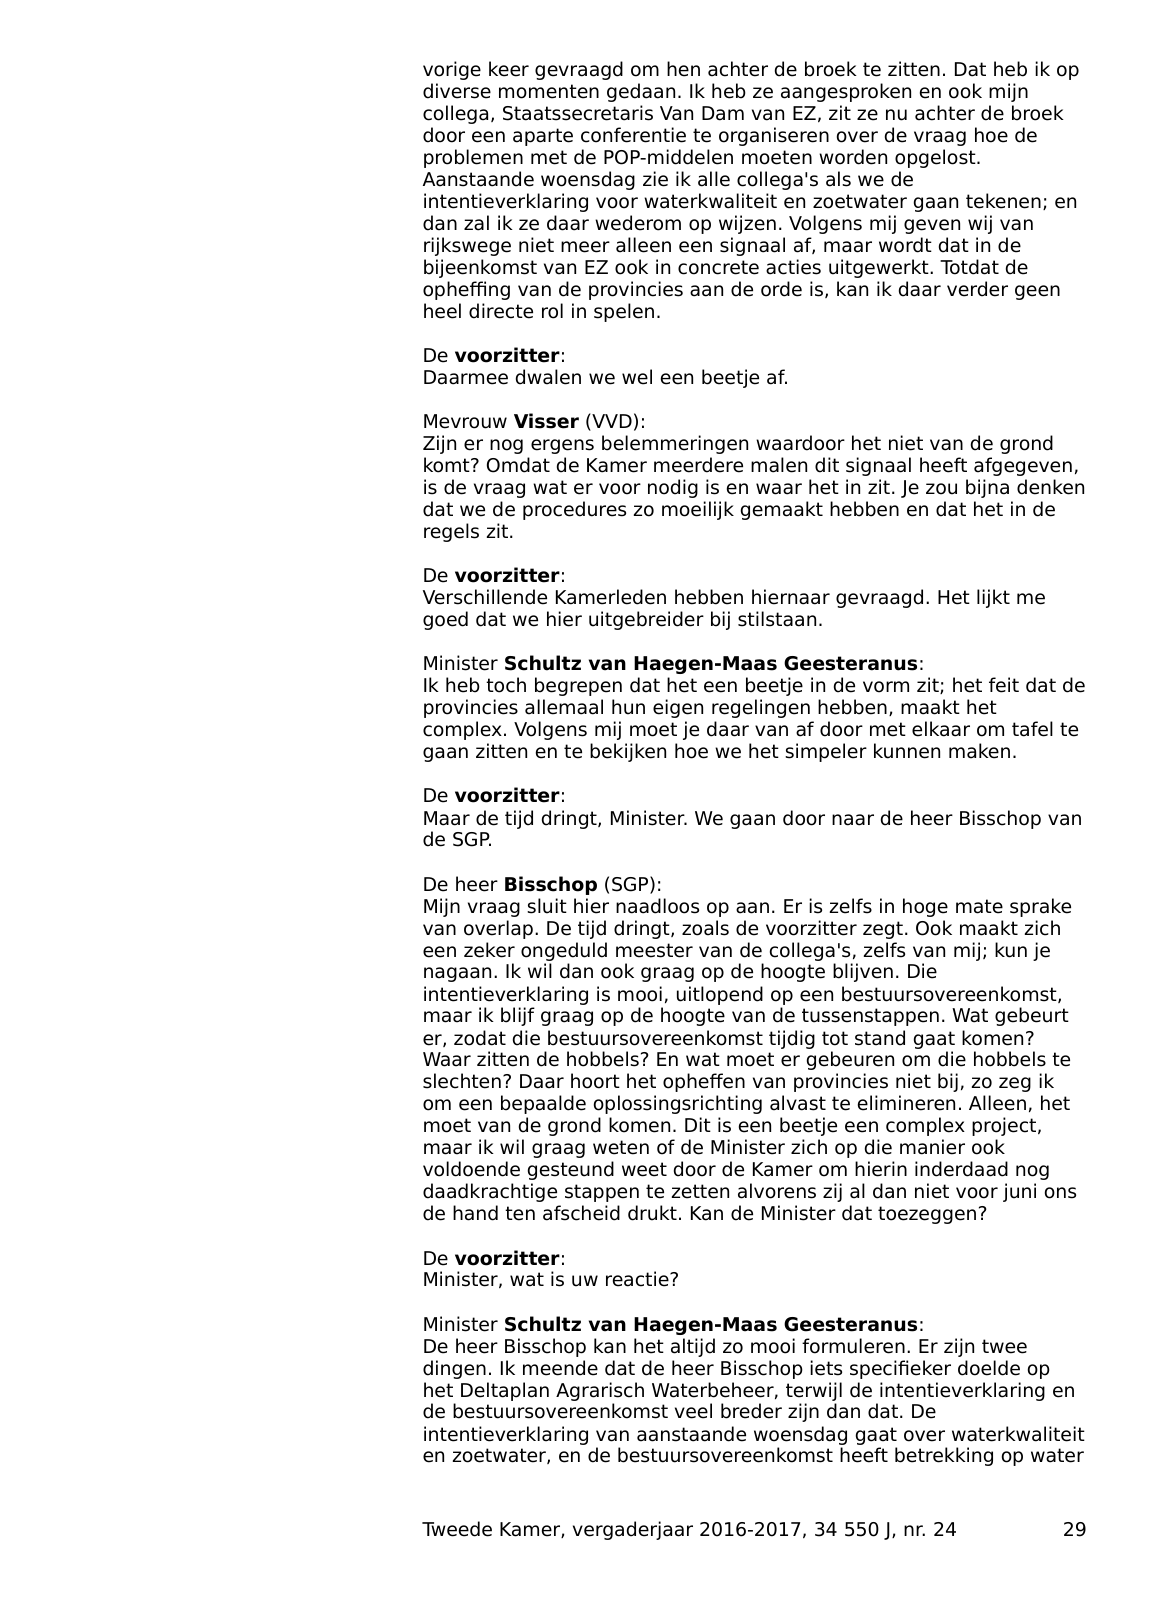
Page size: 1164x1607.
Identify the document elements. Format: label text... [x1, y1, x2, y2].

text Minister, wat is uw reactie? [422, 1269, 1087, 1291]
text Mijn vraag sluit hier naadloos op aan. Er is zelfs in hoge mate sprake van overlap. De tijd dringt, zoals de voorzitter zegt. Ook maakt zich een zeker ongeduld meester van de collega's, zelfs van mij; kun je nagaan. Ik wil dan ook graag op de hoogte blijven. Die intentieverklaring is mooi, uitlopend op een bestuursovereenkomst, maar ik blijf graag op de hoogte van de tussenstappen. Wat gebeurt er, zodat die bestuursovereenkomst tijdig tot stand gaat komen? Waar zitten de hobbels? En wat moet er gebeuren om die hobbels te slechten? Daar hoort het opheffen van provincies niet bij, zo zeg ik om een bepaalde oplossingsrichting alvast te elimineren. Alleen, het moet van de grond komen. Dit is een beetje een complex project, maar ik wil graag weten of de Minister zich op die manier ook voldoende gesteund weet door de Kamer om hierin inderdaad nog daadkrachtige stappen te zetten alvorens zij al dan niet voor juni ons de hand ten afscheid drukt. Kan de Minister dat toezeggen? [422, 896, 1087, 1225]
text Verschillende Kamerleden hebben hiernaar gevraagd. Het lijkt me goed dat we hier uitgebreider bij stilstaan. [422, 587, 1087, 631]
text Ik heb toch begrepen dat het een beetje in de vorm zit; het feit dat de provincies allemaal hun eigen regelingen hebben, maakt het complex. Volgens mij moet je daar van af door met elkaar om tafel te gaan zitten en te bekijken hoe we het simpeler kunnen maken. [422, 675, 1087, 763]
text De heer Bisschop (SGP): [422, 873, 1087, 896]
text De voorzitter: [422, 1247, 1087, 1269]
text Minister Schultz van Haegen-Maas Geesteranus: [422, 653, 1087, 675]
text Daarmee dwalen we wel een beetje af. [422, 367, 1087, 389]
text De voorzitter: [422, 565, 1087, 587]
text Mevrouw Visser (VVD): [422, 411, 1087, 433]
text Maar de tijd dringt, Minister. We gaan door naar de heer Bisschop van de SGP. [422, 807, 1087, 851]
text Minister Schultz van Haegen-Maas Geesteranus: [422, 1313, 1087, 1336]
text De heer Bisschop kan het altijd zo mooi formuleren. Er zijn twee dingen. Ik meende dat de heer Bisschop iets specifieker doelde op het Deltaplan Agrarisch Waterbeheer, terwijl de intentieverklaring en de bestuursovereenkomst veel breder zijn dan dat. De intentieverklaring van aanstaande woensdag gaat over waterkwaliteit en zoetwater, en de bestuursovereenkomst heeft betrekking op water [422, 1336, 1087, 1467]
text De voorzitter: [422, 345, 1087, 367]
text De voorzitter: [422, 785, 1087, 807]
text vorige keer gevraagd om hen achter de broek te zitten. Dat heb ik op diverse momenten gedaan. Ik heb ze aangesproken en ook mijn collega, Staatssecretaris Van Dam van EZ, zit ze nu achter de broek door een aparte conferentie te organiseren over de vraag hoe de problemen met de POP-middelen moeten worden opgelost. Aanstaande woensdag zie ik alle collega's als we de intentieverklaring voor waterkwaliteit en zoetwater gaan tekenen; en dan zal ik ze daar wederom op wijzen. Volgens mij geven wij van rijkswege niet meer alleen een signaal af, maar wordt dat in de bijeenkomst van EZ ook in concrete acties uitgewerkt. Totdat de opheffing van de provincies aan de orde is, kan ik daar verder geen heel directe rol in spelen. [422, 59, 1087, 323]
text Zijn er nog ergens belemmeringen waardoor het niet van de grond komt? Omdat de Kamer meerdere malen dit signaal heeft afgegeven, is de vraag wat er voor nodig is en waar het in zit. Je zou bijna denken dat we de procedures zo moeilijk gemaakt hebben en dat het in de regels zit. [422, 433, 1087, 543]
